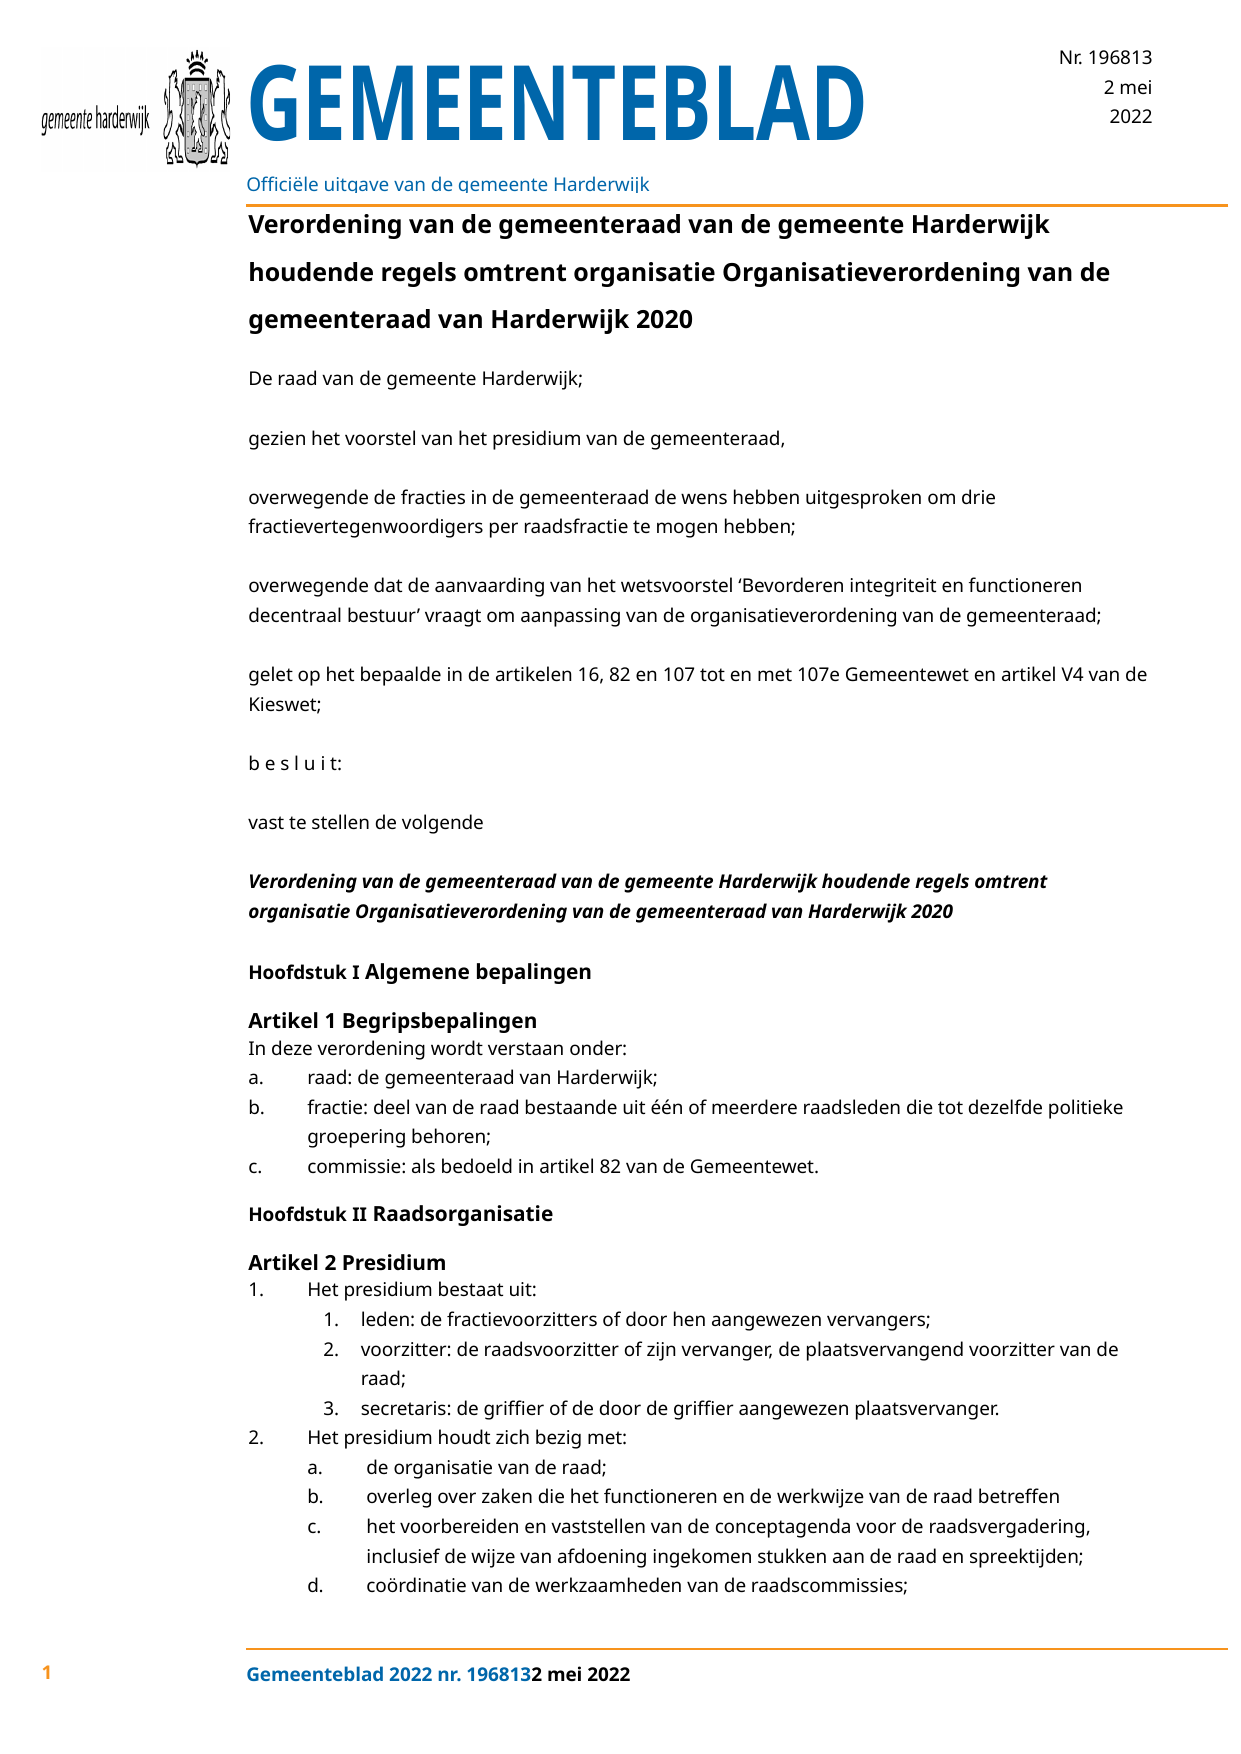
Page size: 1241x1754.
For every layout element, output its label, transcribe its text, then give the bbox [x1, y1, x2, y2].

list commissie: als bedoeld in artikel 82 van de Gemeentewet. [248, 1153, 1152, 1179]
text overwegende dat de aanvaarding van het wetsvoorstel ‘Bevorderen integriteit en functioneren decentraal bestuur’ vraagt om aanpassing van de organisatieverordening van de gemeenteraad; [248, 573, 1152, 628]
list leden: de fractievoorzitters of door hen aangewezen vervangers; [323, 1306, 1152, 1332]
list fractie: deel van de raad bestaande uit één of meerdere raadsleden die tot dezelfde politieke groepering behoren; [248, 1094, 1152, 1149]
text Verordening van de gemeenteraad van de gemeente Harderwijk houdende regels omtrent organisatie Organisatieverordening van de gemeenteraad van Harderwijk 2020 [248, 868, 1152, 924]
text overwegende de fracties in de gemeenteraad de wens hebben uitgesproken om drie fractievertegenwoordigers per raadsfractie te mogen hebben; [248, 484, 1152, 539]
list coördinatie van de werkzaamheden van de raadscommissies; [307, 1572, 1152, 1598]
text Hoofdstuk I Algemene bepalingen [248, 957, 1152, 986]
list het voorbereiden en vaststellen van de conceptagenda voor de raadsvergadering, inclusief de wijze van afdoening ingekomen stukken aan de raad en spreektijden; [307, 1513, 1152, 1568]
text Hoofdstuk II Raadsorganisatie [248, 1199, 1152, 1227]
list raad: de gemeenteraad van Harderwijk; [248, 1064, 1152, 1090]
text Artikel 2 Presidium [248, 1248, 1152, 1277]
list overleg over zaken die het functioneren en de werkwijze van de raad betreffen [307, 1484, 1152, 1509]
list de organisatie van de raad; [307, 1454, 1152, 1480]
text Artikel 1 Begripsbepalingen [248, 1006, 1152, 1035]
list secretaris: de griffier of de door de griffier aangewezen plaatsvervanger. [323, 1395, 1152, 1421]
text gelet op het bepaalde in de artikelen 16, 82 en 107 tot en met 107e Gemeentewet en artikel V4 van de Kieswet; [248, 661, 1152, 717]
picture [41, 47, 231, 172]
text In deze verordening wordt verstaan onder: [248, 1035, 1152, 1061]
text gezien het voorstel van het presidium van de gemeenteraad, [248, 425, 1152, 450]
list Het presidium houdt zich bezig met: [248, 1424, 1152, 1450]
text vast te stellen de volgende [248, 809, 1152, 835]
text b e s l u i t: [248, 750, 1152, 776]
list voorzitter: de raadsvoorzitter of zijn vervanger, de plaatsvervangend voorzitter van de raad; [323, 1336, 1152, 1391]
text Verordening van de gemeenteraad van de gemeente Harderwijk houdende regels omtrent organisatie Organisatieverordening van de gemeenteraad van Harderwijk 2020 [248, 207, 1152, 336]
text De raad van de gemeente Harderwijk; [248, 366, 1152, 391]
list Het presidium bestaat uit: [248, 1277, 1152, 1302]
